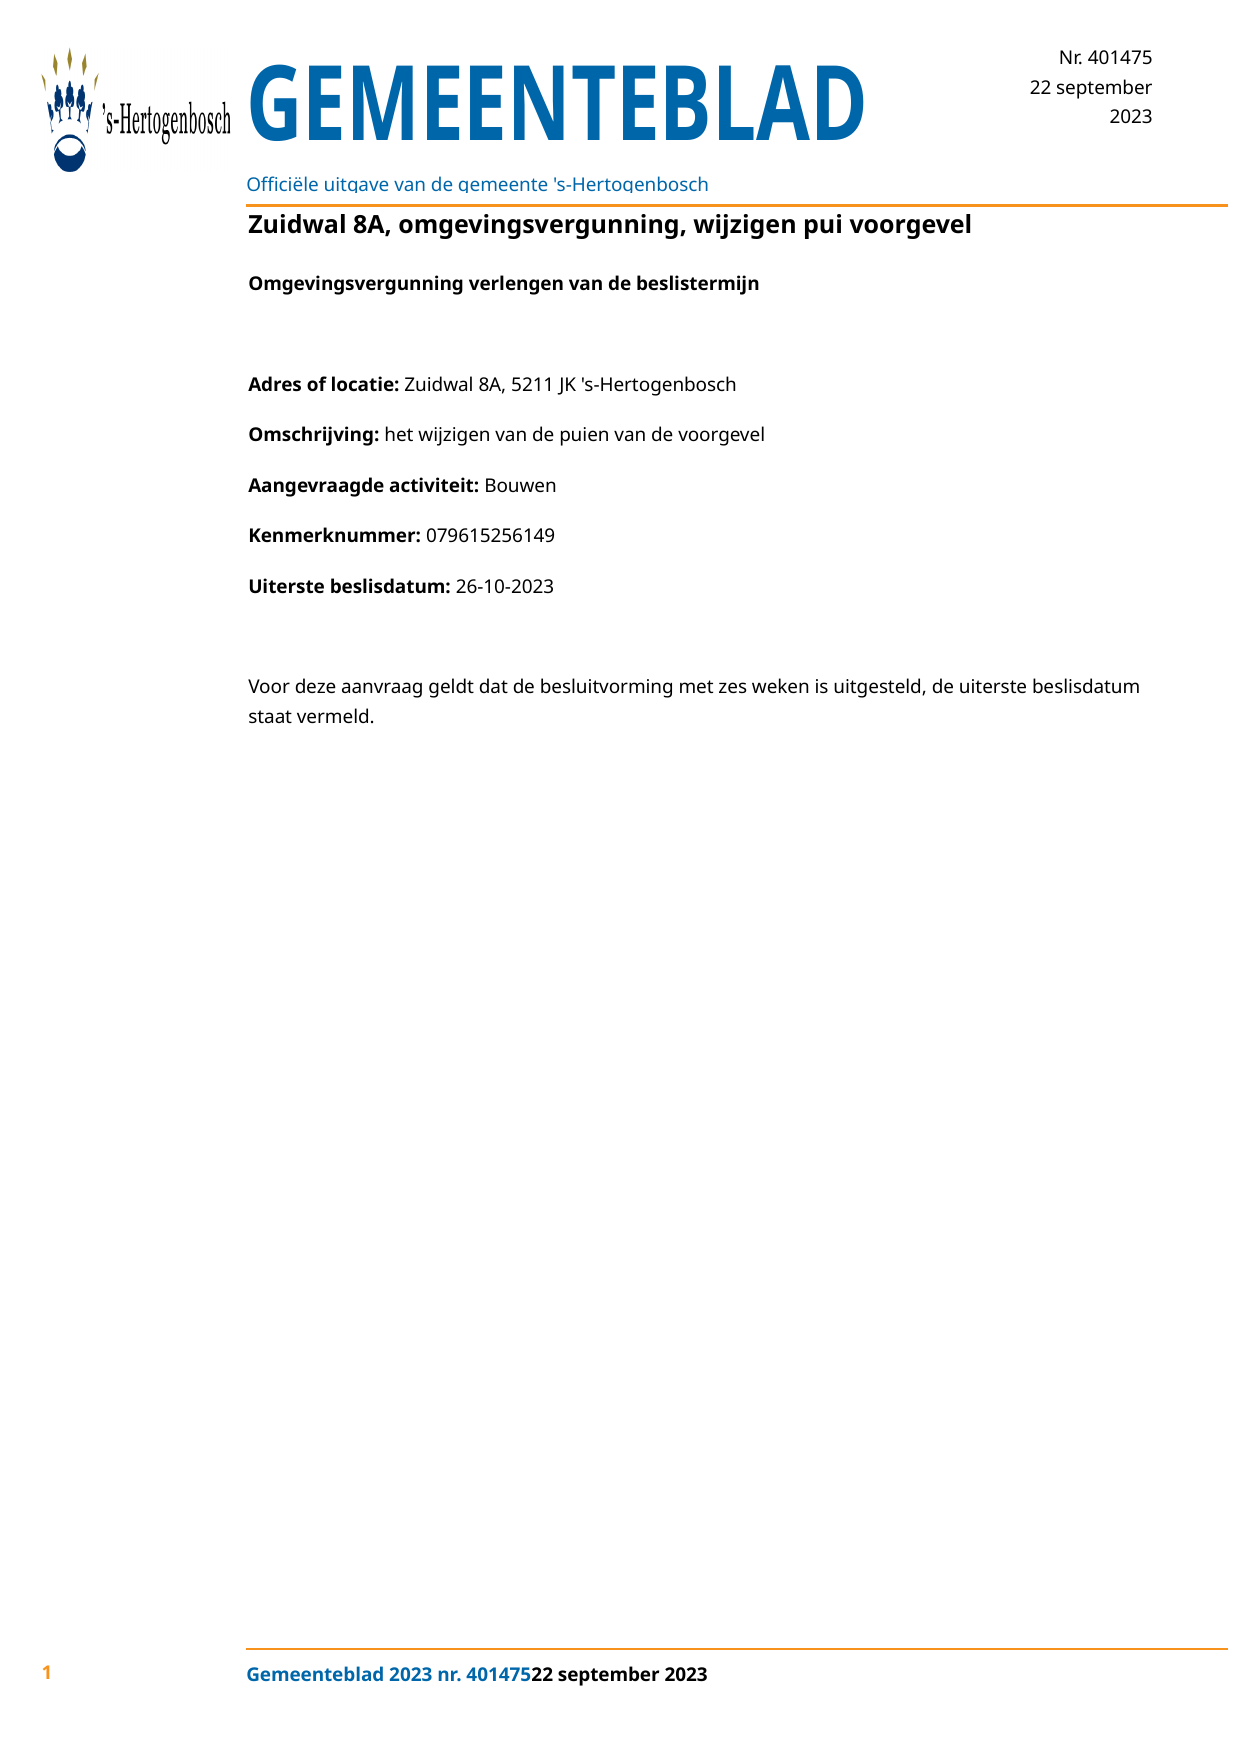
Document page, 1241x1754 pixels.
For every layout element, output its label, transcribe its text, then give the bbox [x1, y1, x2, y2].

text Adres of locatie: Zuidwal 8A, 5211 JK 's-Hertogenbosch [248, 371, 1152, 397]
text Uiterste beslisdatum: 26-10-2023 [248, 573, 1152, 598]
text Omgevingsvergunning verlengen van de beslistermijn [248, 270, 1152, 296]
text Voor deze aanvraag geldt dat de besluitvorming met zes weken is uitgesteld, de uiterste beslisdatum staat vermeld. [248, 674, 1152, 729]
picture [41, 47, 231, 172]
text Aangevraagde activiteit: Bouwen [248, 472, 1152, 498]
text Zuidwal 8A, omgevingsvergunning, wijzigen pui voorgevel [248, 207, 1152, 241]
text Kenmerknummer: 079615256149 [248, 522, 1152, 548]
text Omschrijving: het wijzigen van de puien van de voorgevel [248, 422, 1152, 447]
